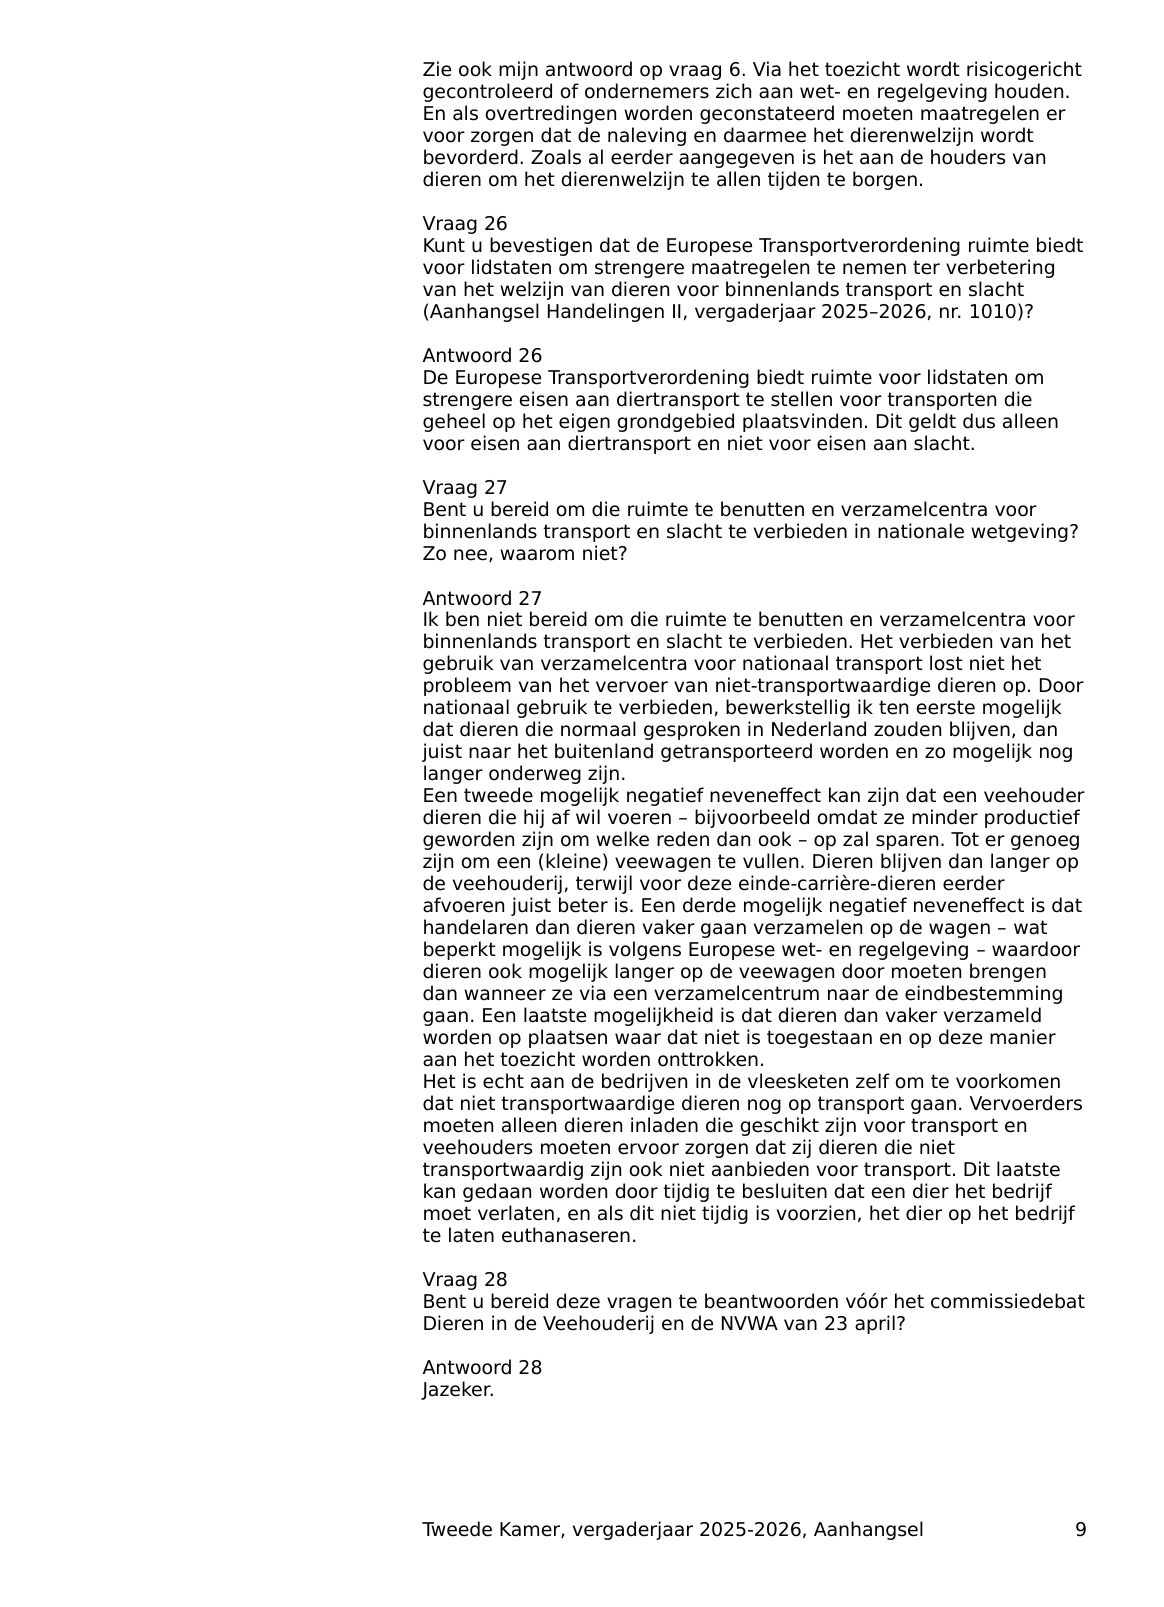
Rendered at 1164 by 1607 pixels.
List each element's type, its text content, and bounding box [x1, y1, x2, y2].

text Vraag 26 [422, 213, 1087, 235]
text Jazeker. [422, 1379, 1087, 1401]
text Antwoord 27 [422, 587, 1087, 609]
text Bent u bereid deze vragen te beantwoorden vóór het commissiedebat Dieren in de Veehouderij en de NVWA van 23 april? [422, 1291, 1087, 1335]
text Kunt u bevestigen dat de Europese Transportverordening ruimte biedt voor lidstaten om strengere maatregelen te nemen ter verbetering van het welzijn van dieren voor binnenlands transport en slacht (Aanhangsel Handelingen II, vergaderjaar 2025–2026, nr. 1010)? [422, 235, 1087, 323]
text De Europese Transportverordening biedt ruimte voor lidstaten om strengere eisen aan diertransport te stellen voor transporten die geheel op het eigen grondgebied plaatsvinden. Dit geldt dus alleen voor eisen aan diertransport en niet voor eisen aan slacht. [422, 367, 1087, 455]
text Een tweede mogelijk negatief neveneffect kan zijn dat een veehouder dieren die hij af wil voeren – bijvoorbeeld omdat ze minder productief geworden zijn om welke reden dan ook – op zal sparen. Tot er genoeg zijn om een (kleine) veewagen te vullen. Dieren blijven dan langer op de veehouderij, terwijl voor deze einde-carrière-dieren eerder afvoeren juist beter is. Een derde mogelijk negatief neveneffect is dat handelaren dan dieren vaker gaan verzamelen op de wagen – wat beperkt mogelijk is volgens Europese wet- en regelgeving – waardoor dieren ook mogelijk langer op de veewagen door moeten brengen dan wanneer ze via een verzamelcentrum naar de eindbestemming gaan. Een laatste mogelijkheid is dat dieren dan vaker verzameld worden op plaatsen waar dat niet is toegestaan en op deze manier aan het toezicht worden onttrokken. [422, 785, 1087, 1071]
text Het is echt aan de bedrijven in de vleesketen zelf om te voorkomen dat niet transportwaardige dieren nog op transport gaan. Vervoerders moeten alleen dieren inladen die geschikt zijn voor transport en veehouders moeten ervoor zorgen dat zij dieren die niet transportwaardig zijn ook niet aanbieden voor transport. Dit laatste kan gedaan worden door tijdig te besluiten dat een dier het bedrijf moet verlaten, en als dit niet tijdig is voorzien, het dier op het bedrijf te laten euthanaseren. [422, 1071, 1087, 1247]
text Vraag 28 [422, 1269, 1087, 1291]
text Vraag 27 [422, 477, 1087, 499]
text Zie ook mijn antwoord op vraag 6. Via het toezicht wordt risicogericht gecontroleerd of ondernemers zich aan wet- en regelgeving houden. En als overtredingen worden geconstateerd moeten maatregelen er voor zorgen dat de naleving en daarmee het dierenwelzijn wordt bevorderd. Zoals al eerder aangegeven is het aan de houders van dieren om het dierenwelzijn te allen tijden te borgen. [422, 59, 1087, 191]
text Antwoord 26 [422, 345, 1087, 367]
text Ik ben niet bereid om die ruimte te benutten en verzamelcentra voor binnenlands transport en slacht te verbieden. Het verbieden van het gebruik van verzamelcentra voor nationaal transport lost niet het probleem van het vervoer van niet-transportwaardige dieren op. Door nationaal gebruik te verbieden, bewerkstellig ik ten eerste mogelijk dat dieren die normaal gesproken in Nederland zouden blijven, dan juist naar het buitenland getransporteerd worden en zo mogelijk nog langer onderweg zijn. [422, 609, 1087, 785]
text Antwoord 28 [422, 1357, 1087, 1379]
text Bent u bereid om die ruimte te benutten en verzamelcentra voor binnenlands transport en slacht te verbieden in nationale wetgeving? Zo nee, waarom niet? [422, 499, 1087, 565]
